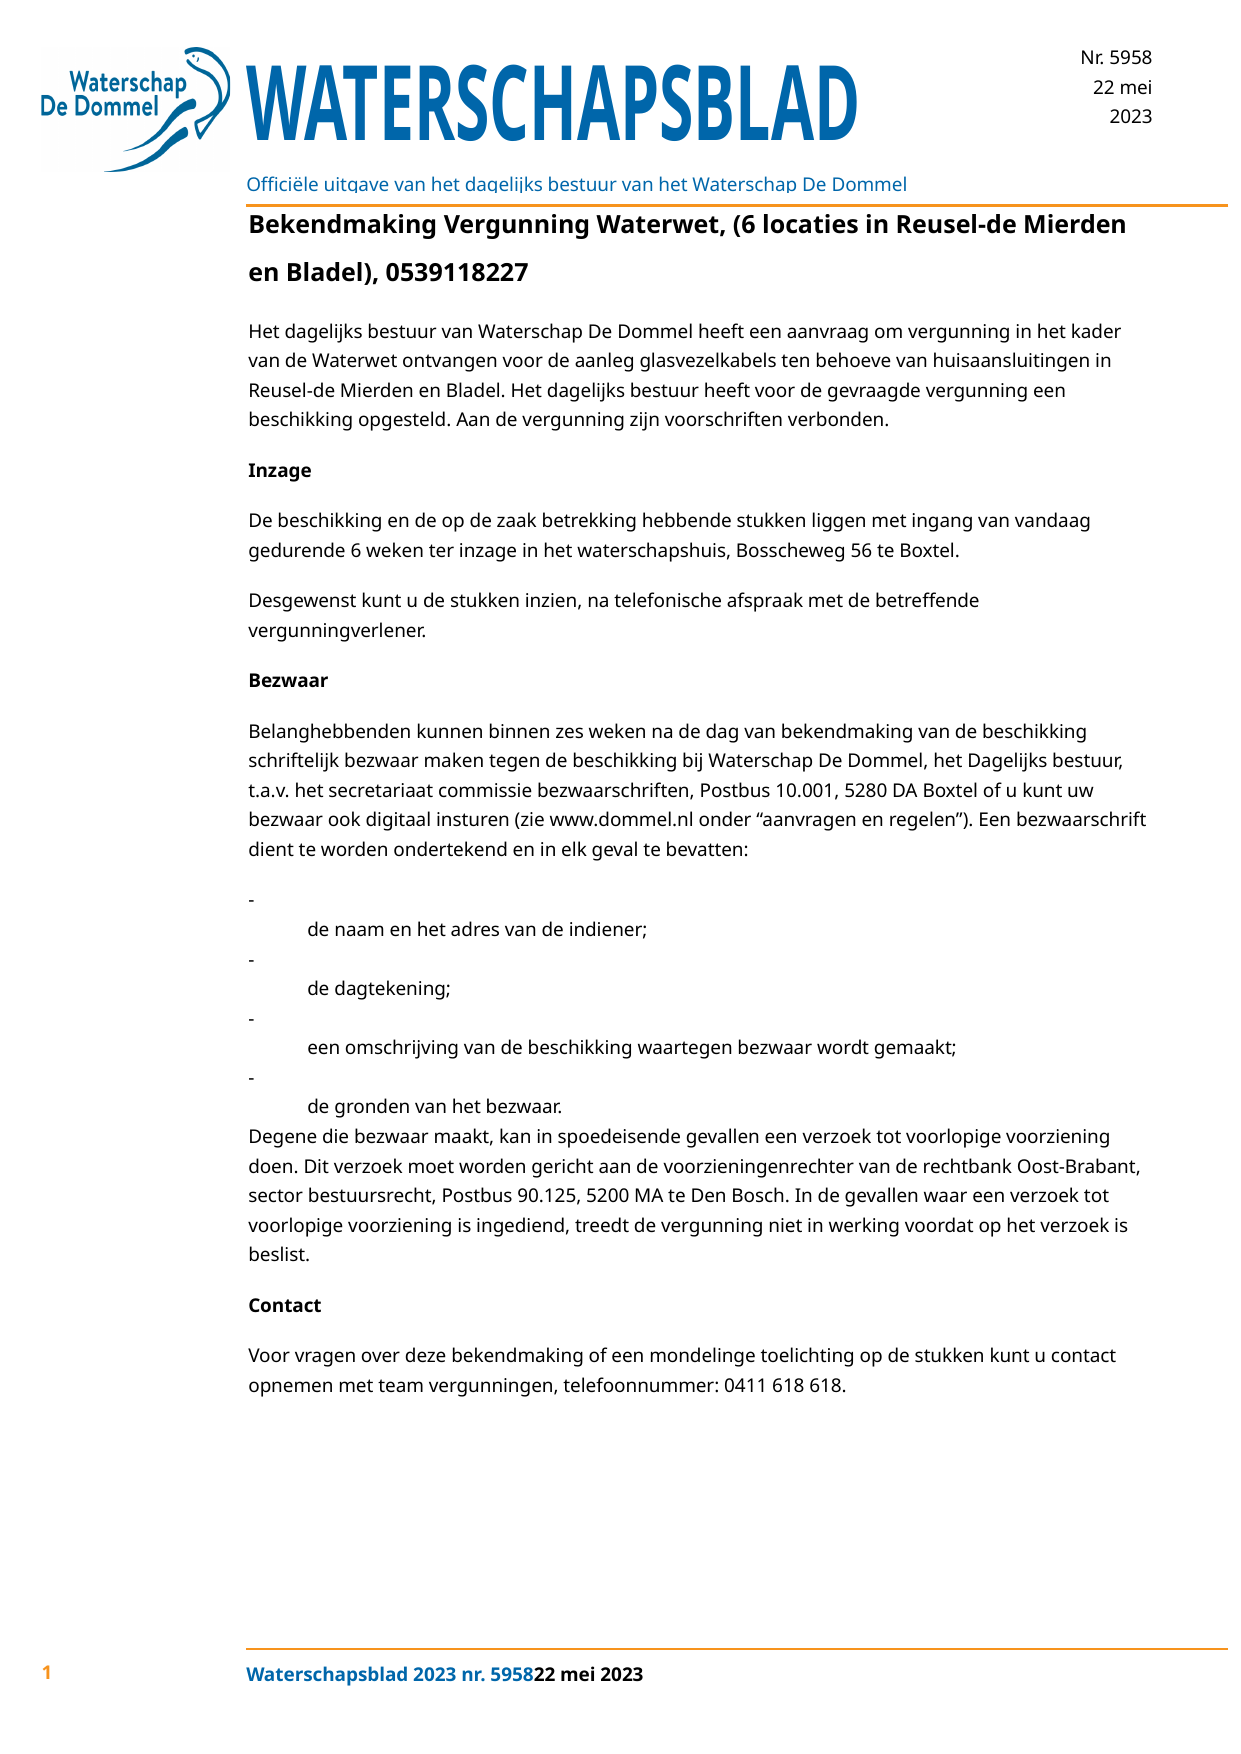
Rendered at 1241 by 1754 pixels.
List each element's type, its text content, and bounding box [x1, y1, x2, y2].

text De beschikking en de op de zaak betrekking hebbende stukken liggen met ingang van vandaag gedurende 6 weken ter inzage in het waterschapshuis, Bosscheweg 56 te Boxtel. [248, 507, 1152, 563]
list de gronden van het bezwaar. [248, 1094, 1152, 1119]
picture [41, 47, 231, 172]
text Voor vragen over deze bekendmaking of een mondelinge toelichting op de stukken kunt u contact opnemen met team vergunningen, telefoonnummer: 0411 618 618. [248, 1342, 1152, 1398]
text Bezwaar [248, 667, 1152, 693]
text Degene die bezwaar maakt, kan in spoedeisende gevallen een verzoek tot voorlopige voorziening doen. Dit verzoek moet worden gericht aan de voorzieningenrechter van de rechtbank Oost-Brabant, sector bestuursrecht, Postbus 90.125, 5200 MA te Den Bosch. In de gevallen waar een verzoek tot voorlopige voorziening is ingediend, treedt de vergunning niet in werking voordat op het verzoek is beslist. [248, 1123, 1152, 1267]
picture [198, 118, 210, 131]
text Desgewenst kunt u de stukken inzien, na telefonische afspraak met de betreffende vergunningverlener. [248, 587, 1152, 643]
picture [45, 99, 51, 111]
text Het dagelijks bestuur van Waterschap De Dommel heeft een aanvraag om vergunning in het kader van de Waterwet ontvangen voor de aanleg glasvezelkabels ten behoeve van huisaansluitingen in Reusel-de Mierden en Bladel. Het dagelijks bestuur heeft voor de gevraagde vergunning een beschikking opgesteld. Aan de vergunning zijn voorschriften verbonden. [248, 318, 1152, 432]
text Bekendmaking Vergunning Waterwet, (6 locaties in Reusel-de Mierden en Bladel), 0539118227 [248, 207, 1152, 288]
list de dagtekening; [248, 975, 1152, 1001]
text Inzage [248, 457, 1152, 483]
list de naam en het adres van de indiener; [248, 916, 1152, 942]
text Contact [248, 1292, 1152, 1318]
list een omschrijving van de beschikking waartegen bezwaar wordt gemaakt; [248, 1034, 1152, 1060]
text Belanghebbenden kunnen binnen zes weken na de dag van bekendmaking van de beschikking schriftelijk bezwaar maken tegen de beschikking bij Waterschap De Dommel, het Dagelijks bestuur, t.a.v. het secretariaat commissie bezwaarschriften, Postbus 10.001, 5280 DA Boxtel of u kunt uw bezwaar ook digitaal insturen (zie www.dommel.nl onder “aanvragen en regelen”). Een bezwaarschrift dient te worden ondertekend en in elk geval te bevatten: [248, 718, 1152, 862]
picture [204, 47, 231, 76]
